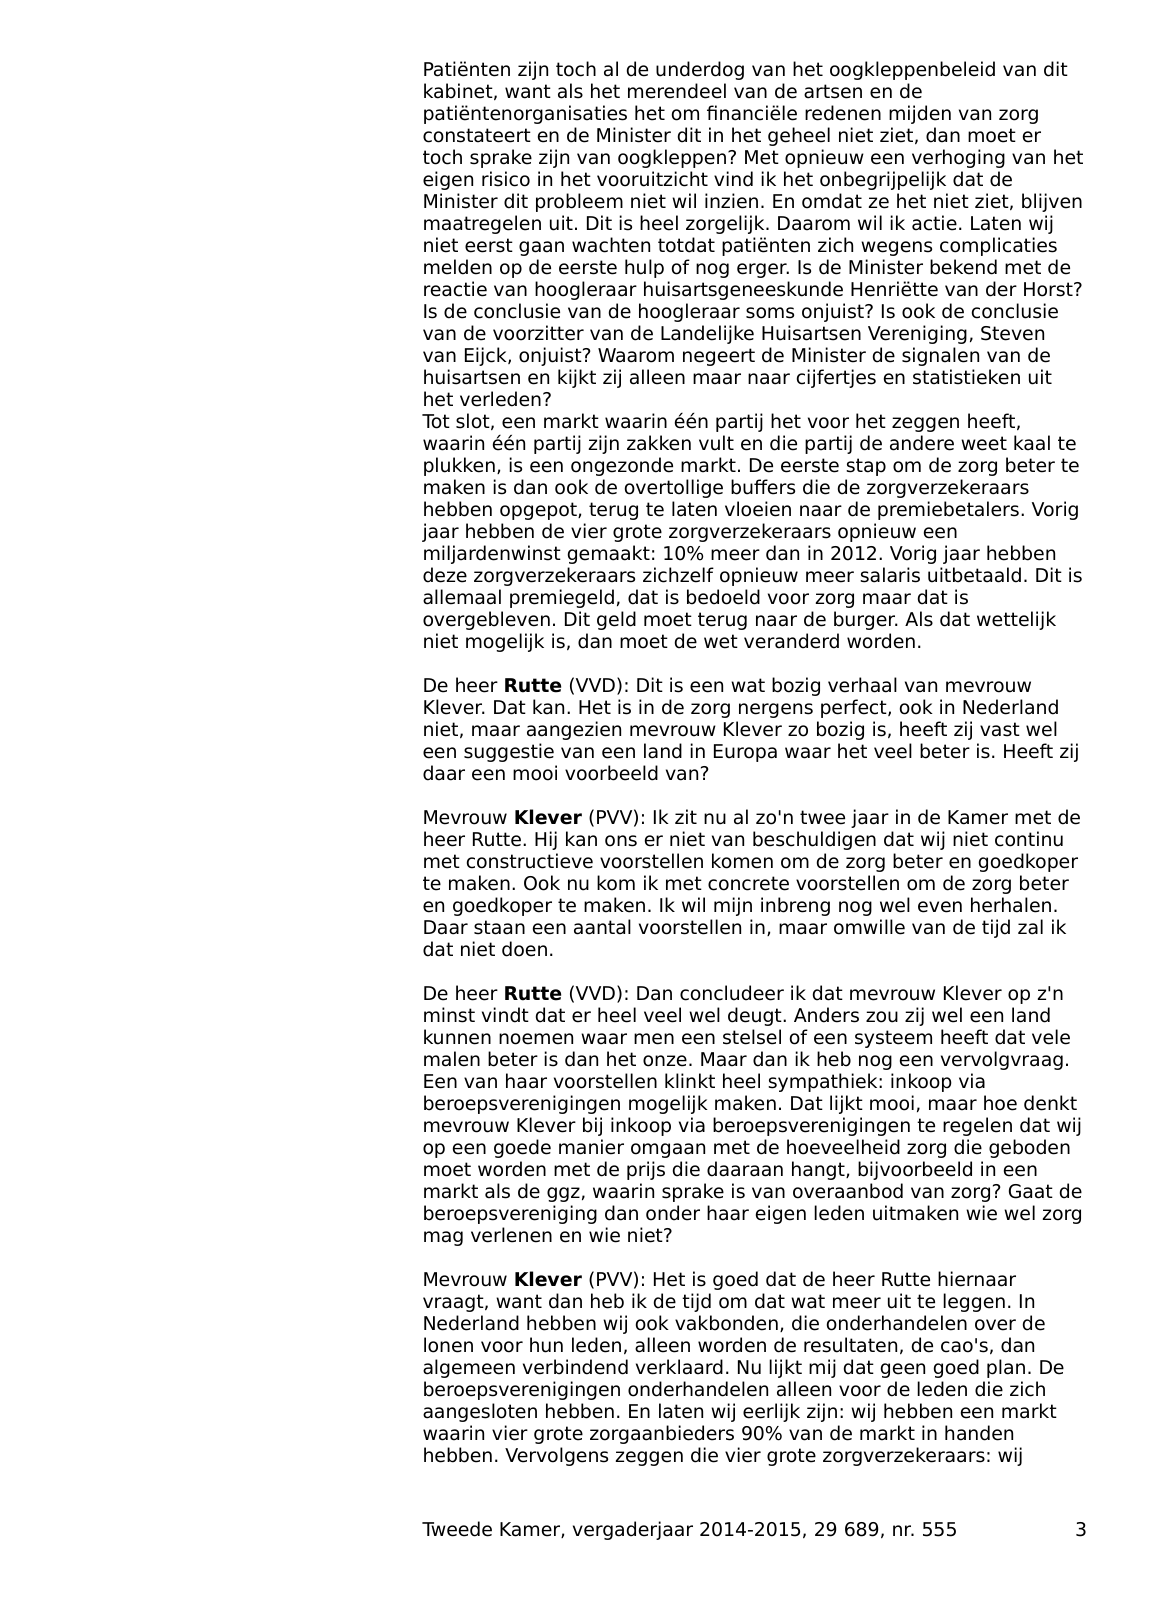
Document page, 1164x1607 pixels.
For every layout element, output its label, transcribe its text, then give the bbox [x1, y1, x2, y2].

text Tot slot, een markt waarin één partij het voor het zeggen heeft, waarin één partij zijn zakken vult en die partij de andere weet kaal te plukken, is een ongezonde markt. De eerste stap om de zorg beter te maken is dan ook de overtollige buffers die de zorgverzekeraars hebben opgepot, terug te laten vloeien naar de premiebetalers. Vorig jaar hebben de vier grote zorgverzekeraars opnieuw een miljardenwinst gemaakt: 10% meer dan in 2012. Vorig jaar hebben deze zorgverzekeraars zichzelf opnieuw meer salaris uitbetaald. Dit is allemaal premiegeld, dat is bedoeld voor zorg maar dat is overgebleven. Dit geld moet terug naar de burger. Als dat wettelijk niet mogelijk is, dan moet de wet veranderd worden. [422, 411, 1087, 652]
text De heer Rutte (VVD): Dit is een wat bozig verhaal van mevrouw Klever. Dat kan. Het is in de zorg nergens perfect, ook in Nederland niet, maar aangezien mevrouw Klever zo bozig is, heeft zij vast wel een suggestie van een land in Europa waar het veel beter is. Heeft zij daar een mooi voorbeeld van? [422, 675, 1087, 784]
text Patiënten zijn toch al de underdog van het oogkleppenbeleid van dit kabinet, want als het merendeel van de artsen en de patiëntenorganisaties het om financiële redenen mijden van zorg constateert en de Minister dit in het geheel niet ziet, dan moet er toch sprake zijn van oogkleppen? Met opnieuw een verhoging van het eigen risico in het vooruitzicht vind ik het onbegrijpelijk dat de Minister dit probleem niet wil inzien. En omdat ze het niet ziet, blijven maatregelen uit. Dit is heel zorgelijk. Daarom wil ik actie. Laten wij niet eerst gaan wachten totdat patiënten zich wegens complicaties melden op de eerste hulp of nog erger. Is de Minister bekend met de reactie van hoogleraar huisartsgeneeskunde Henriëtte van der Horst? Is de conclusie van de hoogleraar soms onjuist? Is ook de conclusie van de voorzitter van de Landelijke Huisartsen Vereniging, Steven van Eijck, onjuist? Waarom negeert de Minister de signalen van de huisartsen en kijkt zij alleen maar naar cijfertjes en statistieken uit het verleden? [422, 59, 1087, 411]
text Mevrouw Klever (PVV): Het is goed dat de heer Rutte hiernaar vraagt, want dan heb ik de tijd om dat wat meer uit te leggen. In Nederland hebben wij ook vakbonden, die onderhandelen over de lonen voor hun leden, alleen worden de resultaten, de cao's, dan algemeen verbindend verklaard. Nu lijkt mij dat geen goed plan. De beroepsverenigingen onderhandelen alleen voor de leden die zich aangesloten hebben. En laten wij eerlijk zijn: wij hebben een markt waarin vier grote zorgaanbieders 90% van de markt in handen hebben. Vervolgens zeggen die vier grote zorgverzekeraars: wij [422, 1269, 1087, 1467]
text Mevrouw Klever (PVV): Ik zit nu al zo'n twee jaar in de Kamer met de heer Rutte. Hij kan ons er niet van beschuldigen dat wij niet continu met constructieve voorstellen komen om de zorg beter en goedkoper te maken. Ook nu kom ik met concrete voorstellen om de zorg beter en goedkoper te maken. Ik wil mijn inbreng nog wel even herhalen. Daar staan een aantal voorstellen in, maar omwille van de tijd zal ik dat niet doen. [422, 807, 1087, 961]
text De heer Rutte (VVD): Dan concludeer ik dat mevrouw Klever op z'n minst vindt dat er heel veel wel deugt. Anders zou zij wel een land kunnen noemen waar men een stelsel of een systeem heeft dat vele malen beter is dan het onze. Maar dan ik heb nog een vervolgvraag. Een van haar voorstellen klinkt heel sympathiek: inkoop via beroepsverenigingen mogelijk maken. Dat lijkt mooi, maar hoe denkt mevrouw Klever bij inkoop via beroepsverenigingen te regelen dat wij op een goede manier omgaan met de hoeveelheid zorg die geboden moet worden met de prijs die daaraan hangt, bijvoorbeeld in een markt als de ggz, waarin sprake is van overaanbod van zorg? Gaat de beroepsvereniging dan onder haar eigen leden uitmaken wie wel zorg mag verlenen en wie niet? [422, 983, 1087, 1247]
